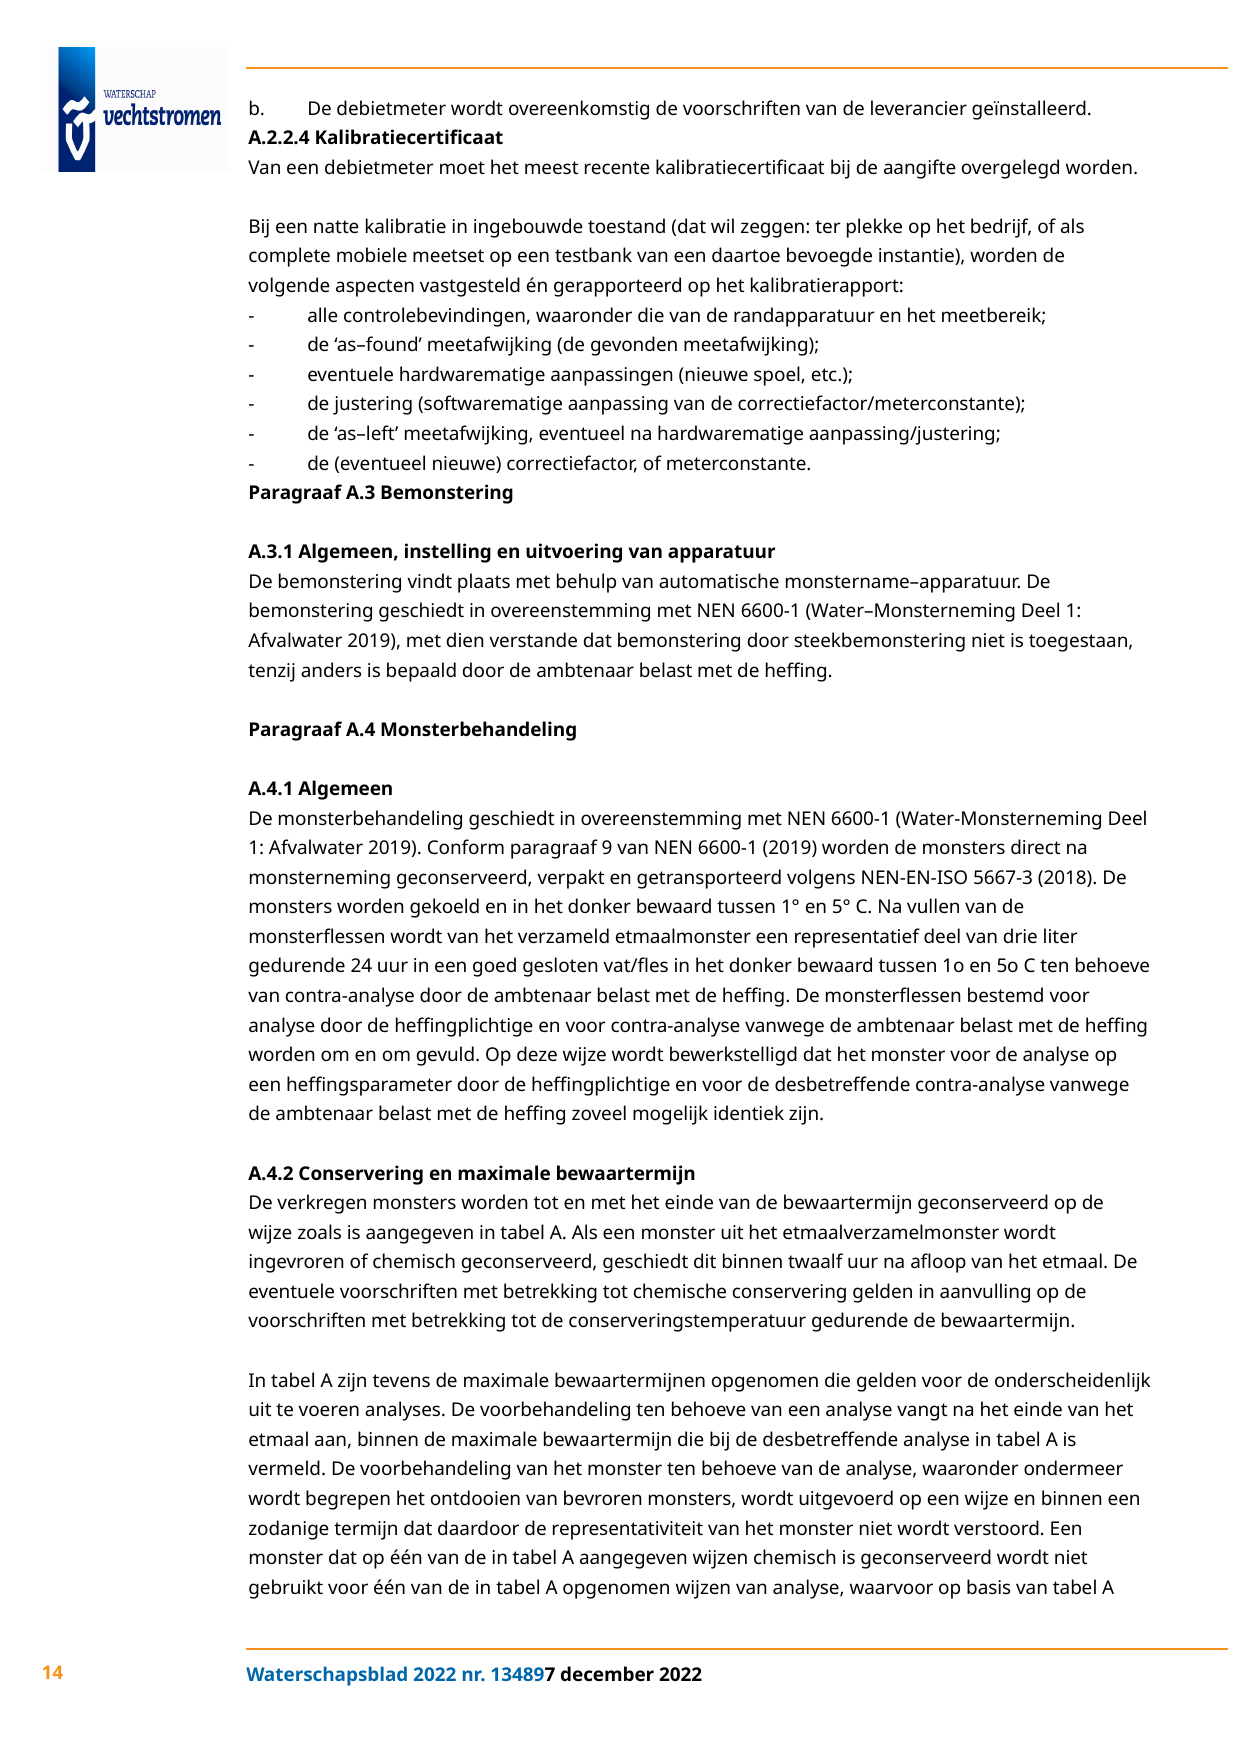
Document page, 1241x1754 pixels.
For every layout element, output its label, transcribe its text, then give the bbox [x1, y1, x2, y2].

picture [41, 47, 231, 172]
list de ‘as–left’ meetafwijking, eventueel na hardwarematige aanpassing/justering; [248, 420, 1152, 446]
text A.4.1 Algemeen [248, 775, 1152, 801]
text Van een debietmeter moet het meest recente kalibratiecertificaat bij de aangifte overgelegd worden. [248, 154, 1152, 180]
text Paragraaf A.4 Monsterbehandeling [248, 716, 1152, 742]
list de (eventueel nieuwe) correctiefactor, of meterconstante. [248, 450, 1152, 476]
text Bij een natte kalibratie in ingebouwde toestand (dat wil zeggen: ter plekke op het bedrijf, of als complete mobiele meetset op een testbank van een daartoe bevoegde instantie), worden de volgende aspecten vastgesteld én gerapporteerd op het kalibratierapport: [248, 213, 1152, 298]
list De debietmeter wordt overeenkomstig de voorschriften van de leverancier geïnstalleerd. [248, 95, 1152, 121]
text De monsterbehandeling geschiedt in overeenstemming met NEN 6600-1 (Water-Monsterneming Deel 1: Afvalwater 2019). Conform paragraaf 9 van NEN 6600-1 (2019) worden de monsters direct na monsterneming geconserveerd, verpakt en getransporteerd volgens NEN-EN-ISO 5667-3 (2018). De monsters worden gekoeld en in het donker bewaard tussen 1° en 5° C. Na vullen van de monsterflessen wordt van het verzameld etmaalmonster een representatief deel van drie liter gedurende 24 uur in een goed gesloten vat/fles in het donker bewaard tussen 1o en 5o C ten behoeve van contra-analyse door de ambtenaar belast met de heffing. De monsterflessen bestemd voor analyse door de heffingplichtige en voor contra-analyse vanwege de ambtenaar belast met de heffing worden om en om gevuld. Op deze wijze wordt bewerkstelligd dat het monster voor de analyse op een heffingsparameter door de heffingplichtige en voor de desbetreffende contra-analyse vanwege de ambtenaar belast met de heffing zoveel mogelijk identiek zijn. [248, 805, 1152, 1126]
text De verkregen monsters worden tot en met het einde van de bewaartermijn geconserveerd op de wijze zoals is aangegeven in tabel A. Als een monster uit het etmaalverzamelmonster wordt ingevroren of chemisch geconserveerd, geschiedt dit binnen twaalf uur na afloop van het etmaal. De eventuele voorschriften met betrekking tot chemische conservering gelden in aanvulling op de voorschriften met betrekking tot de conserveringstemperatuur gedurende de bewaartermijn. [248, 1189, 1152, 1333]
text De bemonstering vindt plaats met behulp van automatische monstername–apparatuur. De bemonstering geschiedt in overeenstemming met NEN 6600-1 (Water–Monsterneming Deel 1: Afvalwater 2019), met dien verstande dat bemonstering door steekbemonstering niet is toegestaan, tenzij anders is bepaald door de ambtenaar belast met de heffing. [248, 568, 1152, 683]
list de justering (softwarematige aanpassing van de correctiefactor/meterconstante); [248, 391, 1152, 416]
text A.2.2.4 Kalibratiecertificaat [248, 124, 1152, 150]
text A.3.1 Algemeen, instelling en uitvoering van apparatuur [248, 538, 1152, 564]
text Paragraaf A.3 Bemonstering [248, 479, 1152, 505]
list eventuele hardwarematige aanpassingen (nieuwe spoel, etc.); [248, 361, 1152, 387]
list alle controlebevindingen, waaronder die van de randapparatuur en het meetbereik; [248, 302, 1152, 328]
list de ‘as–found’ meetafwijking (de gevonden meetafwijking); [248, 331, 1152, 357]
text A.4.2 Conservering en maximale bewaartermijn [248, 1160, 1152, 1186]
text In tabel A zijn tevens de maximale bewaartermijnen opgenomen die gelden voor de onderscheidenlijk uit te voeren analyses. De voorbehandeling ten behoeve van een analyse vangt na het einde van het etmaal aan, binnen de maximale bewaartermijn die bij de desbetreffende analyse in tabel A is vermeld. De voorbehandeling van het monster ten behoeve van de analyse, waaronder ondermeer wordt begrepen het ontdooien van bevroren monsters, wordt uitgevoerd op een wijze en binnen een zodanige termijn dat daardoor de representativiteit van het monster niet wordt verstoord. Een monster dat op één van de in tabel A aangegeven wijzen chemisch is geconserveerd wordt niet gebruikt voor één van de in tabel A opgenomen wijzen van analyse, waarvoor op basis van tabel A [248, 1367, 1152, 1600]
